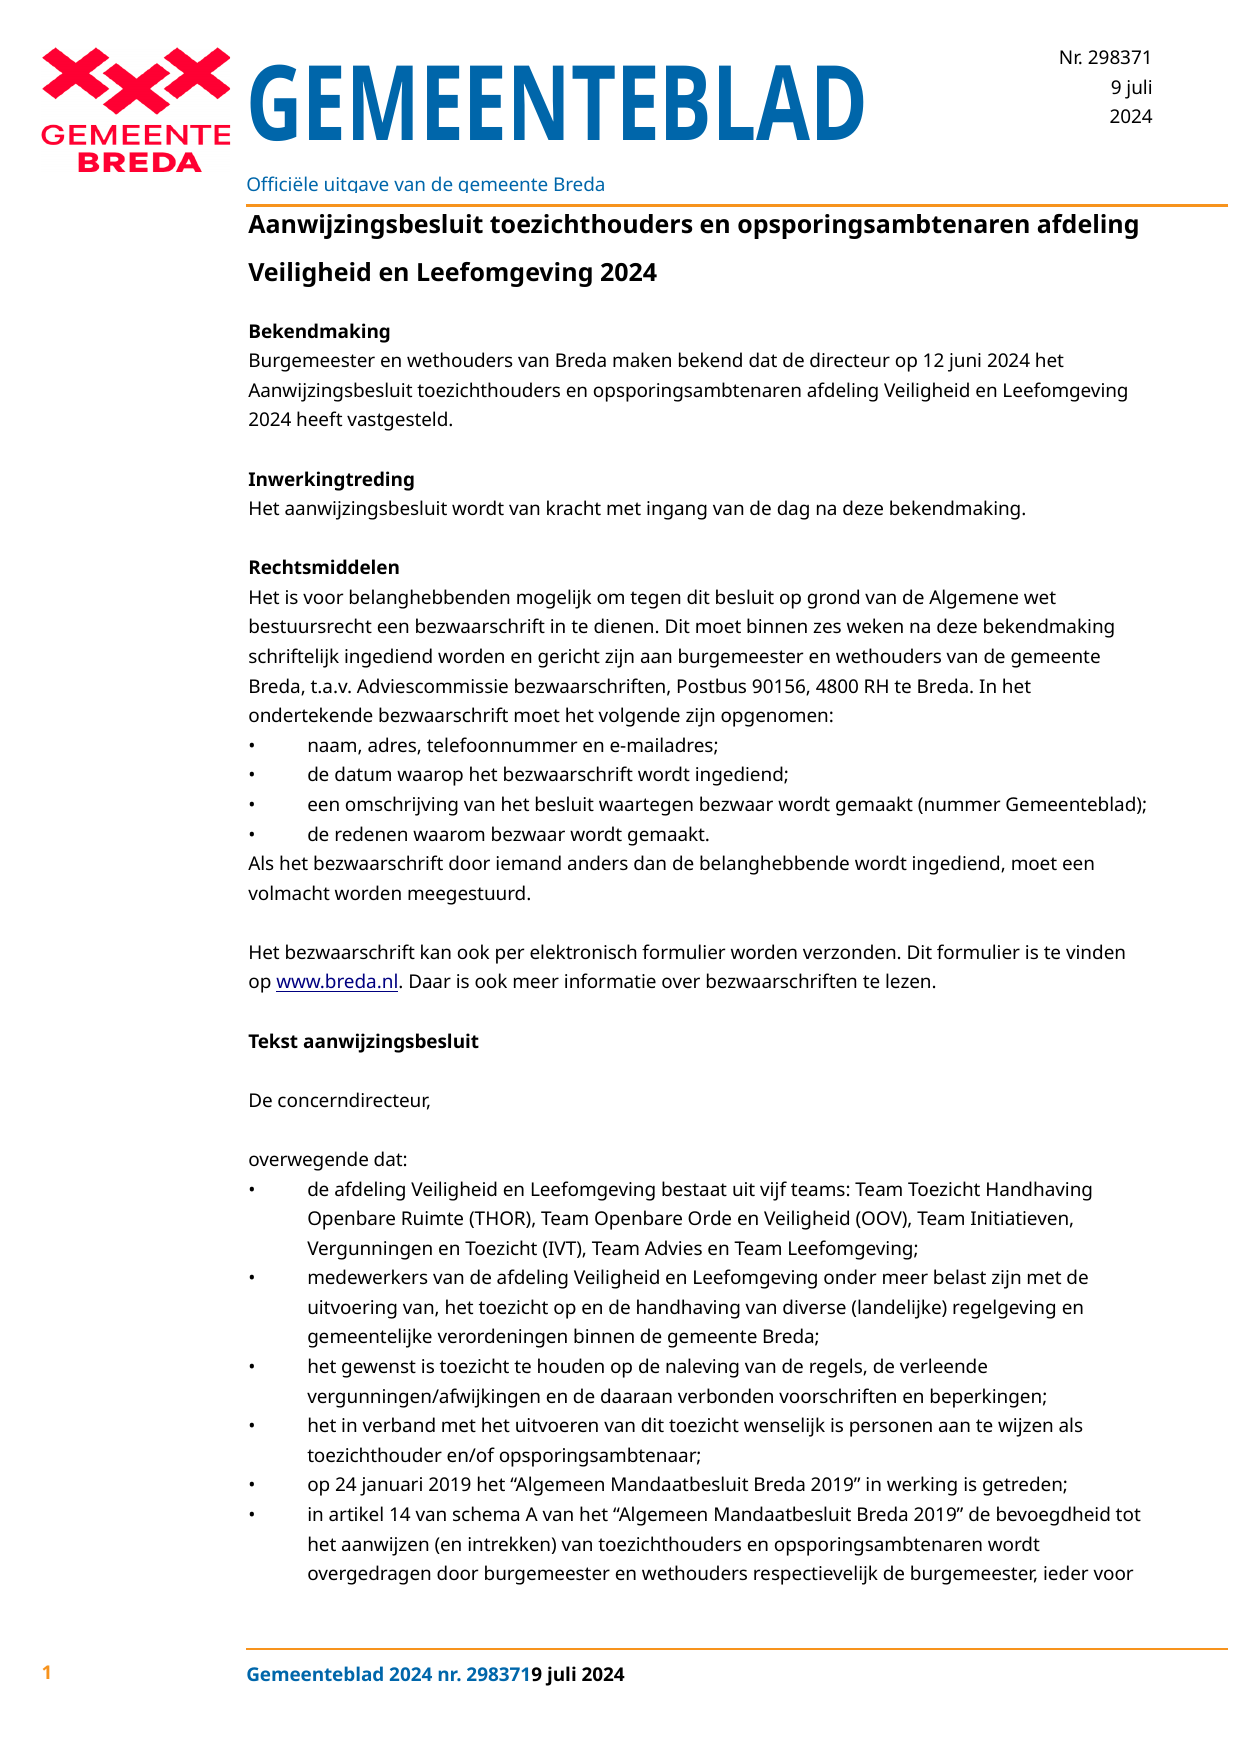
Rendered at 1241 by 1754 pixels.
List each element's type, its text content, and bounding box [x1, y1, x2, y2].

list naam, adres, telefoonnummer en e-mailadres; [248, 732, 1152, 758]
list medewerkers van de afdeling Veiligheid en Leefomgeving onder meer belast zijn met de uitvoering van, het toezicht op en de handhaving van diverse (landelijke) regelgeving en gemeentelijke verordeningen binnen de gemeente Breda; [248, 1264, 1152, 1349]
text Tekst aanwijzingsbesluit [248, 1028, 1152, 1054]
list de datum waarop het bezwaarschrift wordt ingediend; [248, 762, 1152, 787]
text Het aanwijzingsbesluit wordt van kracht met ingang van de dag na deze bekendmaking. [248, 495, 1152, 521]
list een omschrijving van het besluit waartegen bezwaar wordt gemaakt (nummer Gemeenteblad); [248, 791, 1152, 817]
text Burgemeester en wethouders van Breda maken bekend dat de directeur op 12 juni 2024 het Aanwijzingsbesluit toezichthouders en opsporingsambtenaren afdeling Veiligheid en Leefomgeving 2024 heeft vastgesteld. [248, 347, 1152, 432]
list de afdeling Veiligheid en Leefomgeving bestaat uit vijf teams: Team Toezicht Handhaving Openbare Ruimte (THOR), Team Openbare Orde en Veiligheid (OOV), Team Initiatieven, Vergunningen en Toezicht (IVT), Team Advies en Team Leefomgeving; [248, 1176, 1152, 1261]
list in artikel 14 van schema A van het “Algemeen Mandaatbesluit Breda 2019” de bevoegdheid tot het aanwijzen (en intrekken) van toezichthouders en opsporingsambtenaren wordt overgedragen door burgemeester en wethouders respectievelijk de burgemeester, ieder voor [248, 1501, 1152, 1586]
text Bekendmaking [248, 318, 1152, 344]
text Het bezwaarschrift kan ook per elektronisch formulier worden verzonden. Dit formulier is te vinden op www.breda.nl. Daar is ook meer informatie over bezwaarschriften te lezen. [248, 939, 1152, 994]
list het gewenst is toezicht te houden op de naleving van de regels, de verleende vergunningen/afwijkingen en de daaraan verbonden voorschriften en beperkingen; [248, 1353, 1152, 1409]
text Als het bezwaarschrift door iemand anders dan de belanghebbende wordt ingediend, moet een volmacht worden meegestuurd. [248, 850, 1152, 906]
text Rechtsmiddelen [248, 554, 1152, 580]
list de redenen waarom bezwaar wordt gemaakt. [248, 821, 1152, 847]
list het in verband met het uitvoeren van dit toezicht wenselijk is personen aan te wijzen als toezichthouder en/of opsporingsambtenaar; [248, 1412, 1152, 1468]
text Het is voor belanghebbenden mogelijk om tegen dit besluit op grond van de Algemene wet bestuursrecht een bezwaarschrift in te dienen. Dit moet binnen zes weken na deze bekendmaking schriftelijk ingediend worden en gericht zijn aan burgemeester en wethouders van de gemeente Breda, t.a.v. Adviescommissie bezwaarschriften, Postbus 90156, 4800 RH te Breda. In het ondertekende bezwaarschrift moet het volgende zijn opgenomen: [248, 584, 1152, 728]
text Inwerkingtreding [248, 466, 1152, 492]
text Aanwijzingsbesluit toezichthouders en opsporingsambtenaren afdeling Veiligheid en Leefomgeving 2024 [248, 207, 1152, 288]
text De concerndirecteur, [248, 1087, 1152, 1113]
picture [41, 47, 231, 172]
list op 24 januari 2019 het “Algemeen Mandaatbesluit Breda 2019” in werking is getreden; [248, 1472, 1152, 1497]
text overwegende dat: [248, 1146, 1152, 1172]
